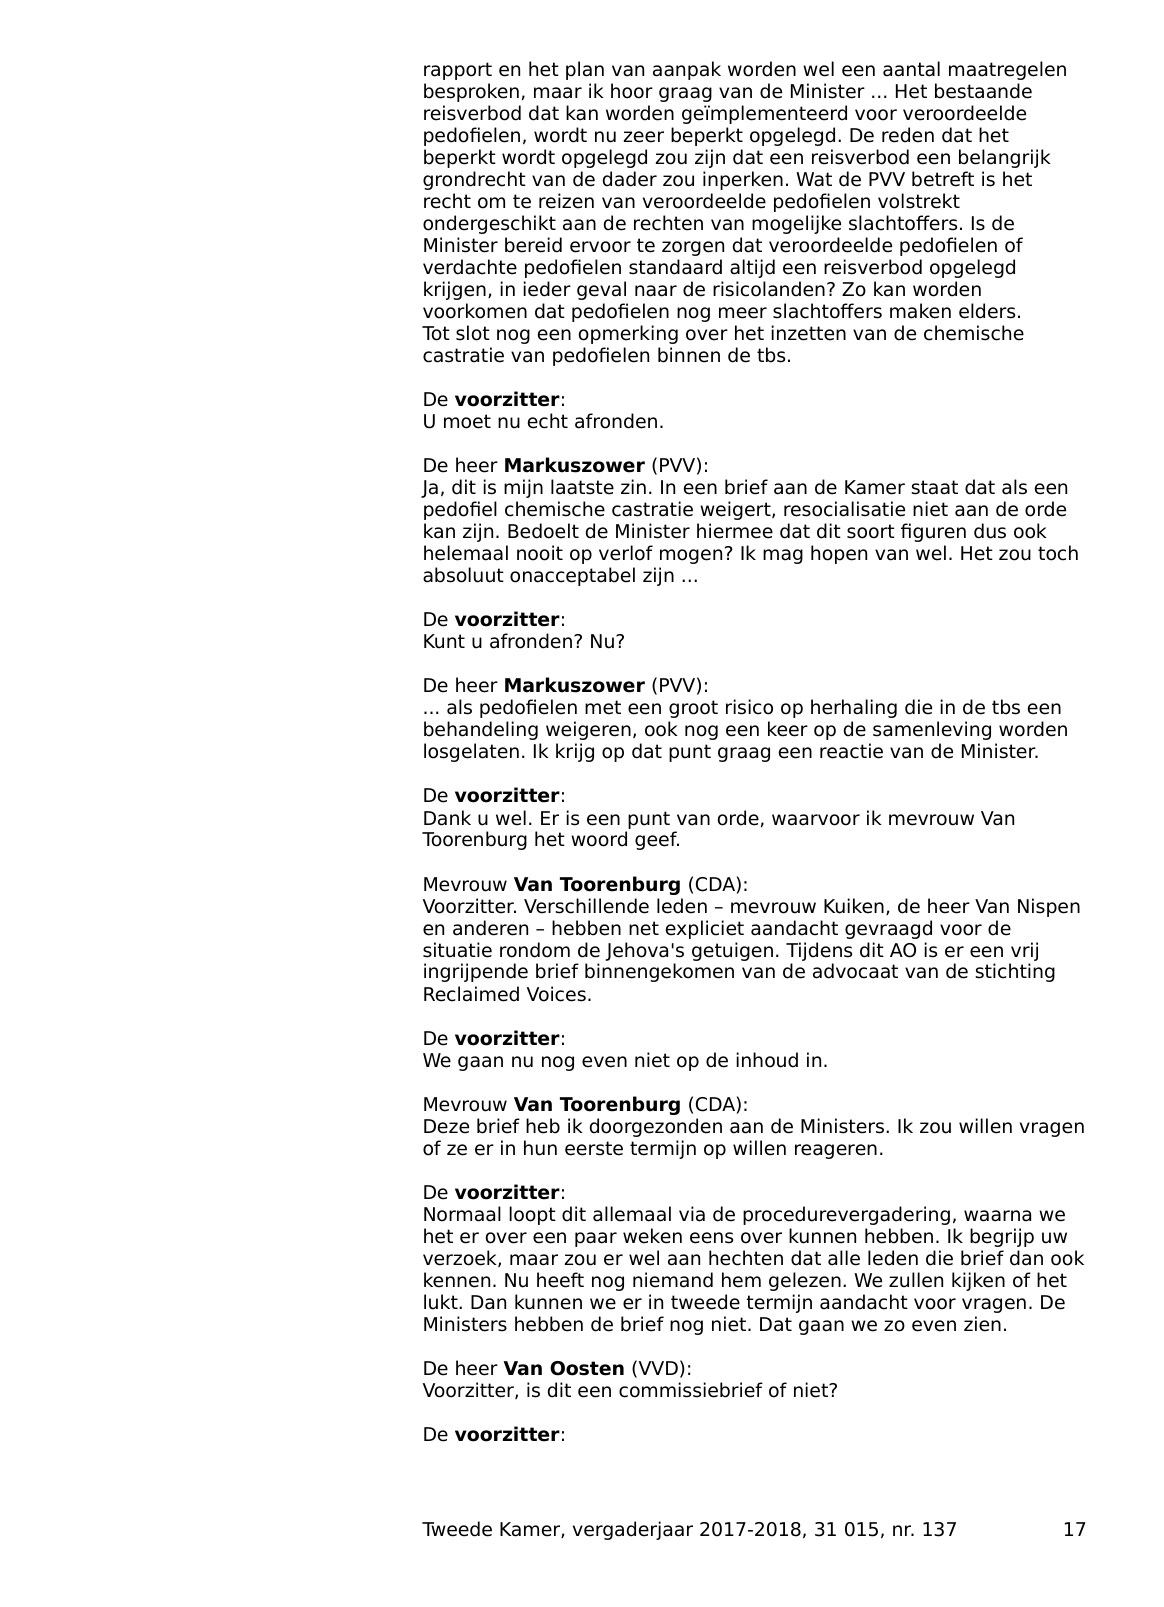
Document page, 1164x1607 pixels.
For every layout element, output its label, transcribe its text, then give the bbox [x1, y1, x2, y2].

text Kunt u afronden? Nu? [422, 631, 1087, 653]
text Voorzitter. Verschillende leden – mevrouw Kuiken, de heer Van Nispen en anderen – hebben net expliciet aandacht gevraagd voor de situatie rondom de Jehova's getuigen. Tijdens dit AO is er een vrij ingrijpende brief binnengekomen van de advocaat van de stichting Reclaimed Voices. [422, 896, 1087, 1005]
text De heer Markuszower (PVV): [422, 675, 1087, 697]
text De voorzitter: [422, 609, 1087, 631]
text Mevrouw Van Toorenburg (CDA): [422, 873, 1087, 896]
text De heer Markuszower (PVV): [422, 455, 1087, 477]
text De heer Van Oosten (VVD): [422, 1358, 1087, 1380]
text Mevrouw Van Toorenburg (CDA): [422, 1094, 1087, 1116]
text rapport en het plan van aanpak worden wel een aantal maatregelen besproken, maar ik hoor graag van de Minister ... Het bestaande reisverbod dat kan worden geïmplementeerd voor veroordeelde pedofielen, wordt nu zeer beperkt opgelegd. De reden dat het beperkt wordt opgelegd zou zijn dat een reisverbod een belangrijk grondrecht van de dader zou inperken. Wat de PVV betreft is het recht om te reizen van veroordeelde pedofielen volstrekt ondergeschikt aan de rechten van mogelijke slachtoffers. Is de Minister bereid ervoor te zorgen dat veroordeelde pedofielen of verdachte pedofielen standaard altijd een reisverbod opgelegd krijgen, in ieder geval naar de risicolanden? Zo kan worden voorkomen dat pedofielen nog meer slachtoffers maken elders. [422, 59, 1087, 323]
text De voorzitter: [422, 785, 1087, 807]
text Deze brief heb ik doorgezonden aan de Ministers. Ik zou willen vragen of ze er in hun eerste termijn op willen reageren. [422, 1116, 1087, 1160]
text Ja, dit is mijn laatste zin. In een brief aan de Kamer staat dat als een pedofiel chemische castratie weigert, resocialisatie niet aan de orde kan zijn. Bedoelt de Minister hiermee dat dit soort figuren dus ook helemaal nooit op verlof mogen? Ik mag hopen van wel. Het zou toch absoluut onacceptabel zijn ... [422, 477, 1087, 587]
text De voorzitter: [422, 1028, 1087, 1049]
text Dank u wel. Er is een punt van orde, waarvoor ik mevrouw Van Toorenburg het woord geef. [422, 807, 1087, 851]
text Tot slot nog een opmerking over het inzetten van de chemische castratie van pedofielen binnen de tbs. [422, 323, 1087, 367]
text We gaan nu nog even niet op de inhoud in. [422, 1049, 1087, 1072]
text De voorzitter: [422, 1182, 1087, 1204]
text ... als pedofielen met een groot risico op herhaling die in de tbs een behandeling weigeren, ook nog een keer op de samenleving worden losgelaten. Ik krijg op dat punt graag een reactie van de Minister. [422, 697, 1087, 763]
text De voorzitter: [422, 389, 1087, 411]
text Normaal loopt dit allemaal via de procedurevergadering, waarna we het er over een paar weken eens over kunnen hebben. Ik begrijp uw verzoek, maar zou er wel aan hechten dat alle leden die brief dan ook kennen. Nu heeft nog niemand hem gelezen. We zullen kijken of het lukt. Dan kunnen we er in tweede termijn aandacht voor vragen. De Ministers hebben de brief nog niet. Dat gaan we zo even zien. [422, 1204, 1087, 1336]
text Voorzitter, is dit een commissiebrief of niet? [422, 1380, 1087, 1402]
text De voorzitter: [422, 1424, 1087, 1446]
text U moet nu echt afronden. [422, 411, 1087, 433]
